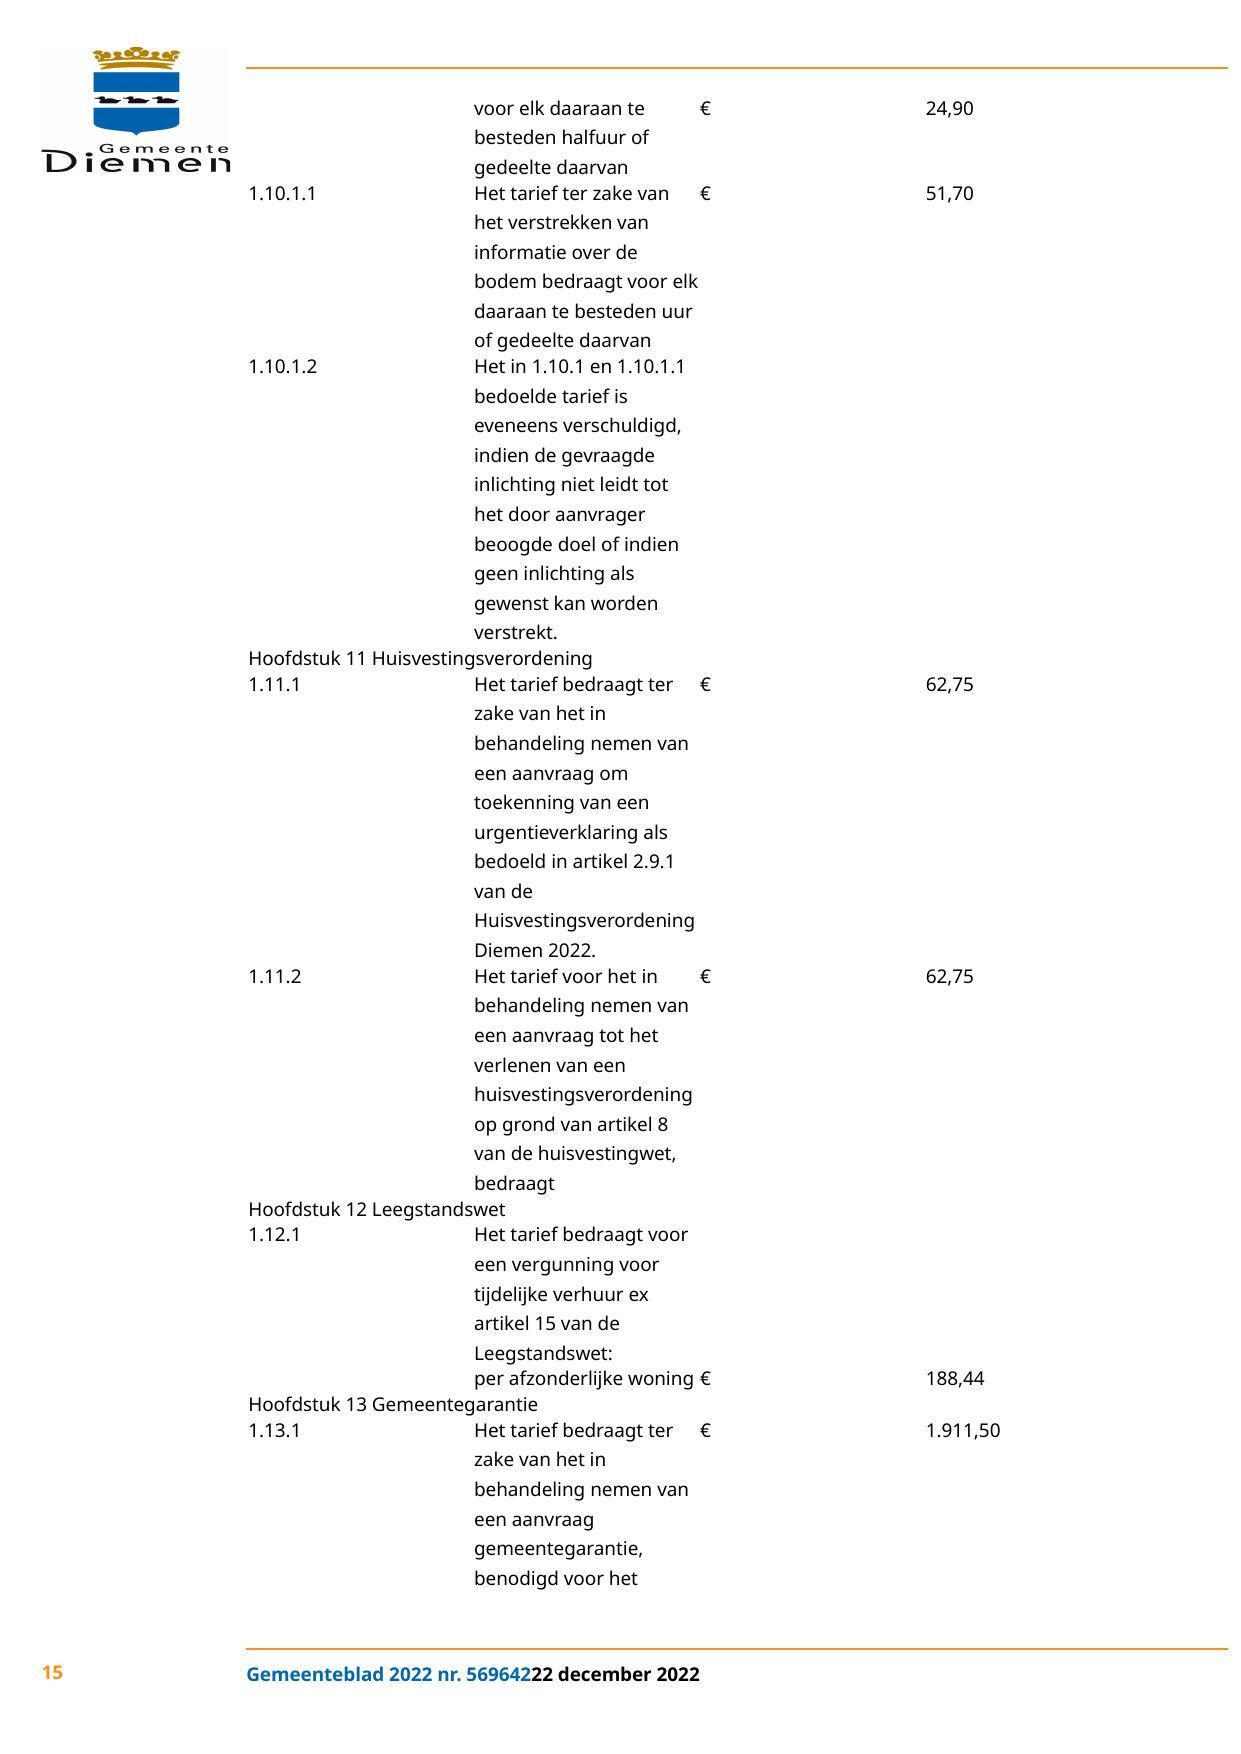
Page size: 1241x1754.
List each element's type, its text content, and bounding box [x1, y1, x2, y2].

table_cell [700, 1196, 926, 1222]
table_cell [926, 645, 1152, 671]
table_cell Hoofdstuk 11 Huisvestingsverordening [248, 645, 700, 671]
table_cell € [700, 671, 926, 963]
table_cell 1.11.2 [248, 963, 474, 1196]
table_cell 24,90 [926, 95, 1152, 180]
table_cell 188,44 [926, 1366, 1152, 1391]
table_cell [926, 1196, 1152, 1222]
table_cell [700, 1391, 926, 1417]
table_cell [700, 353, 926, 645]
table_cell Het tarief voor het in behandeling nemen van een aanvraag tot het verlenen van een huisvestingsverordening op grond van artikel 8 van de huisvestingwet, bedraagt [474, 963, 700, 1196]
table_cell voor elk daaraan te besteden halfuur of gedeelte daarvan [474, 95, 700, 180]
table_cell 62,75 [926, 963, 1152, 1196]
table_cell 1.13.1 [248, 1417, 474, 1591]
table_cell Hoofdstuk 12 Leegstandswet [248, 1196, 700, 1222]
table_cell Het tarief bedraagt ter zake van het in behandeling nemen van een aanvraag gemeentegarantie, benodigd voor het [474, 1417, 700, 1591]
table_cell Het tarief ter zake van het verstrekken van informatie over de bodem bedraagt voor elk daaraan te besteden uur of gedeelte daarvan [474, 180, 700, 353]
table_cell [700, 1222, 926, 1366]
table_cell 51,70 [926, 180, 1152, 353]
table_cell Hoofdstuk 13 Gemeentegarantie [248, 1391, 700, 1417]
table_cell Het tarief bedraagt ter zake van het in behandeling nemen van een aanvraag om toekenning van een urgentieverklaring als bedoeld in artikel 2.9.1 van de Huisvestingsverordening Diemen 2022. [474, 671, 700, 963]
table_cell [248, 1366, 474, 1391]
table_cell [926, 1222, 1152, 1366]
table_cell [926, 353, 1152, 645]
table_cell 62,75 [926, 671, 1152, 963]
table_cell 1.12.1 [248, 1222, 474, 1366]
table_cell per afzonderlijke woning [474, 1366, 700, 1391]
table_cell [700, 645, 926, 671]
table_cell 1.911,50 [926, 1417, 1152, 1591]
table_cell 1.10.1.2 [248, 353, 474, 645]
table_cell 1.10.1.1 [248, 180, 474, 353]
table_cell € [700, 1366, 926, 1391]
table_cell [926, 1391, 1152, 1417]
table_cell [248, 95, 474, 180]
picture [41, 47, 231, 172]
table_cell 1.11.1 [248, 671, 474, 963]
table_cell € [700, 1417, 926, 1591]
table_cell € [700, 95, 926, 180]
table_cell € [700, 963, 926, 1196]
table_cell Het in 1.10.1 en 1.10.1.1 bedoelde tarief is eveneens verschuldigd, indien de gevraagde inlichting niet leidt tot het door aanvrager beoogde doel of indien geen inlichting als gewenst kan worden verstrekt. [474, 353, 700, 645]
table_cell € [700, 180, 926, 353]
table_cell Het tarief bedraagt voor een vergunning voor tijdelijke verhuur ex artikel 15 van de Leegstandswet: [474, 1222, 700, 1366]
